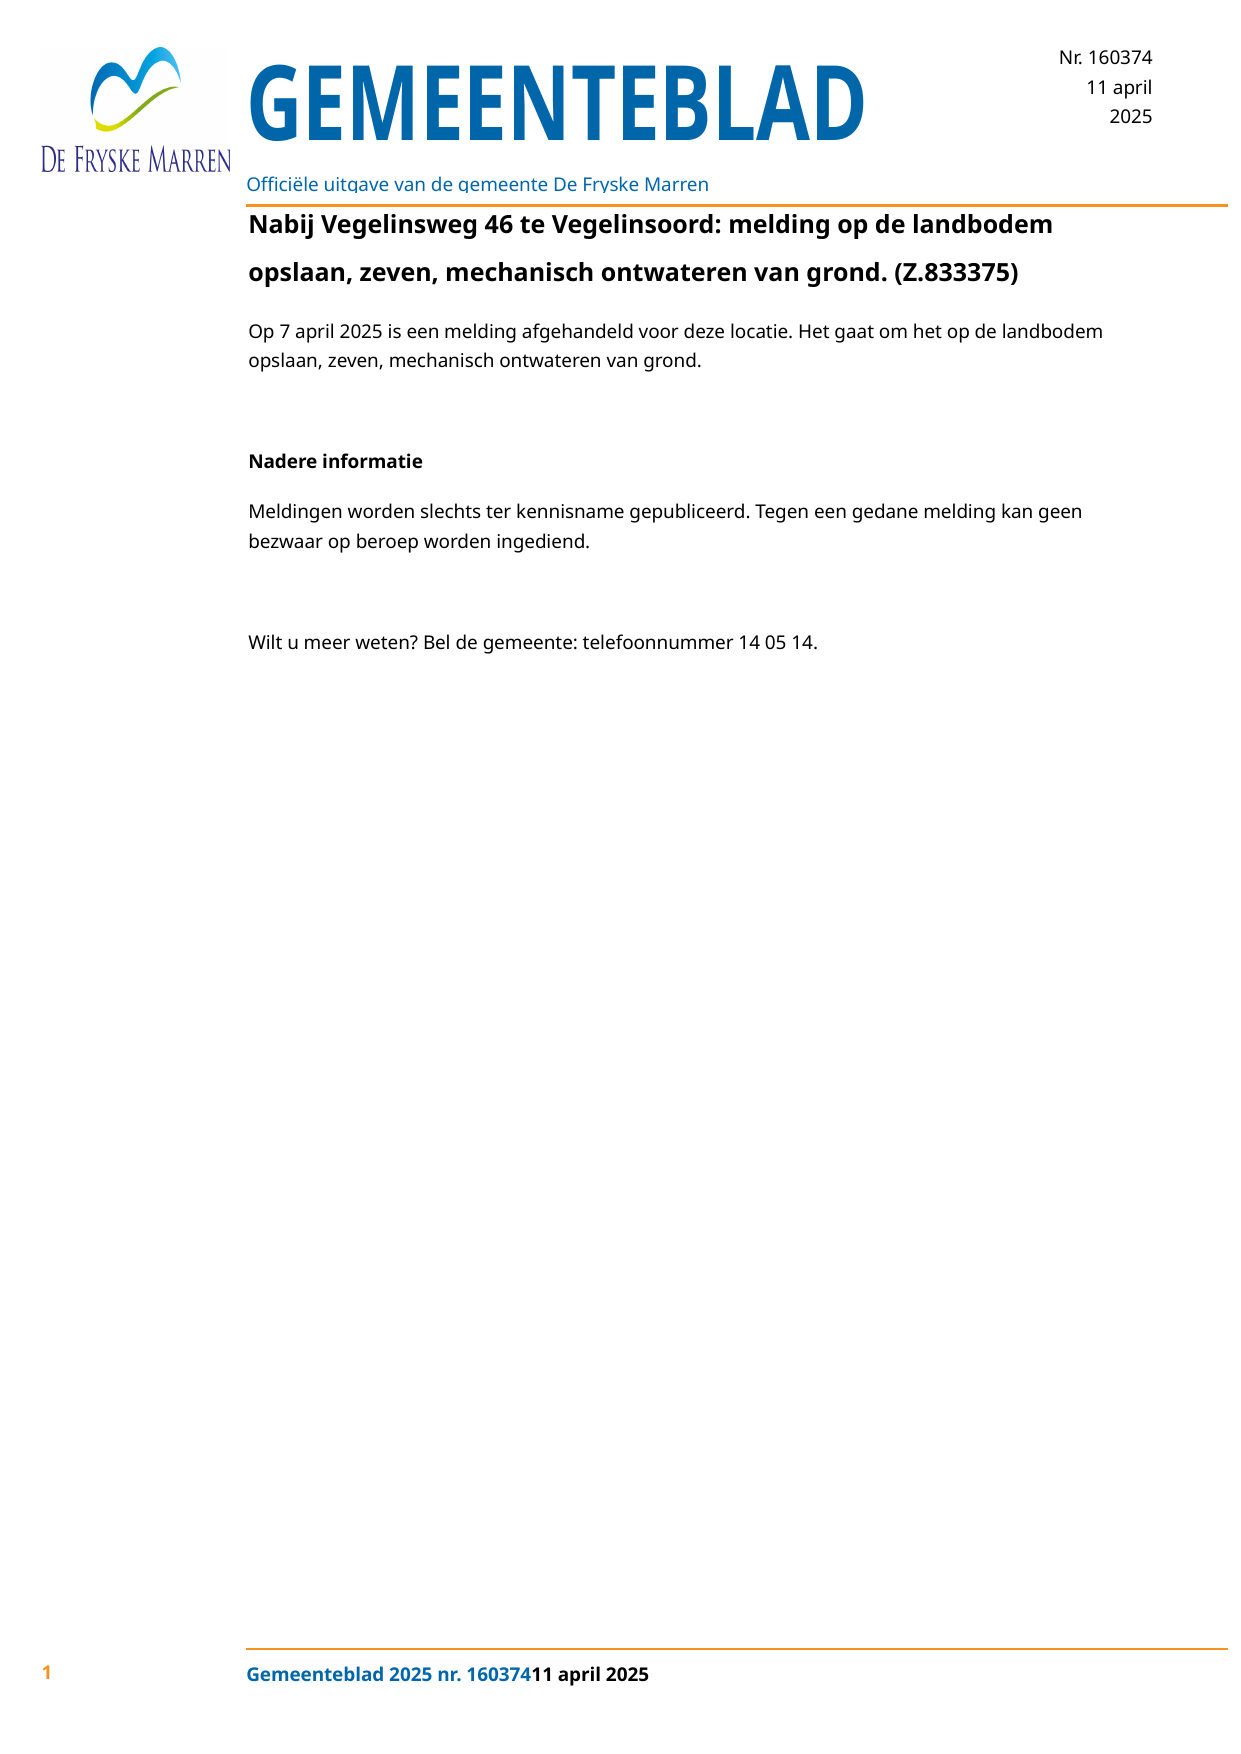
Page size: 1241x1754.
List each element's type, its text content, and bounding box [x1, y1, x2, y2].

text Wilt u meer weten? Bel de gemeente: telefoonnummer 14 05 14. [248, 629, 1152, 655]
text Op 7 april 2025 is een melding afgehandeld voor deze locatie. Het gaat om het op de landbodem opslaan, zeven, mechanisch ontwateren van grond. [248, 318, 1152, 373]
text Nabij Vegelinsweg 46 te Vegelinsoord: melding op de landbodem opslaan, zeven, mechanisch ontwateren van grond. (Z.833375) [248, 207, 1152, 288]
text Meldingen worden slechts ter kennisname gepubliceerd. Tegen een gedane melding kan geen bezwaar op beroep worden ingediend. [248, 499, 1152, 554]
picture [41, 47, 231, 172]
text Nadere informatie [248, 448, 1152, 474]
